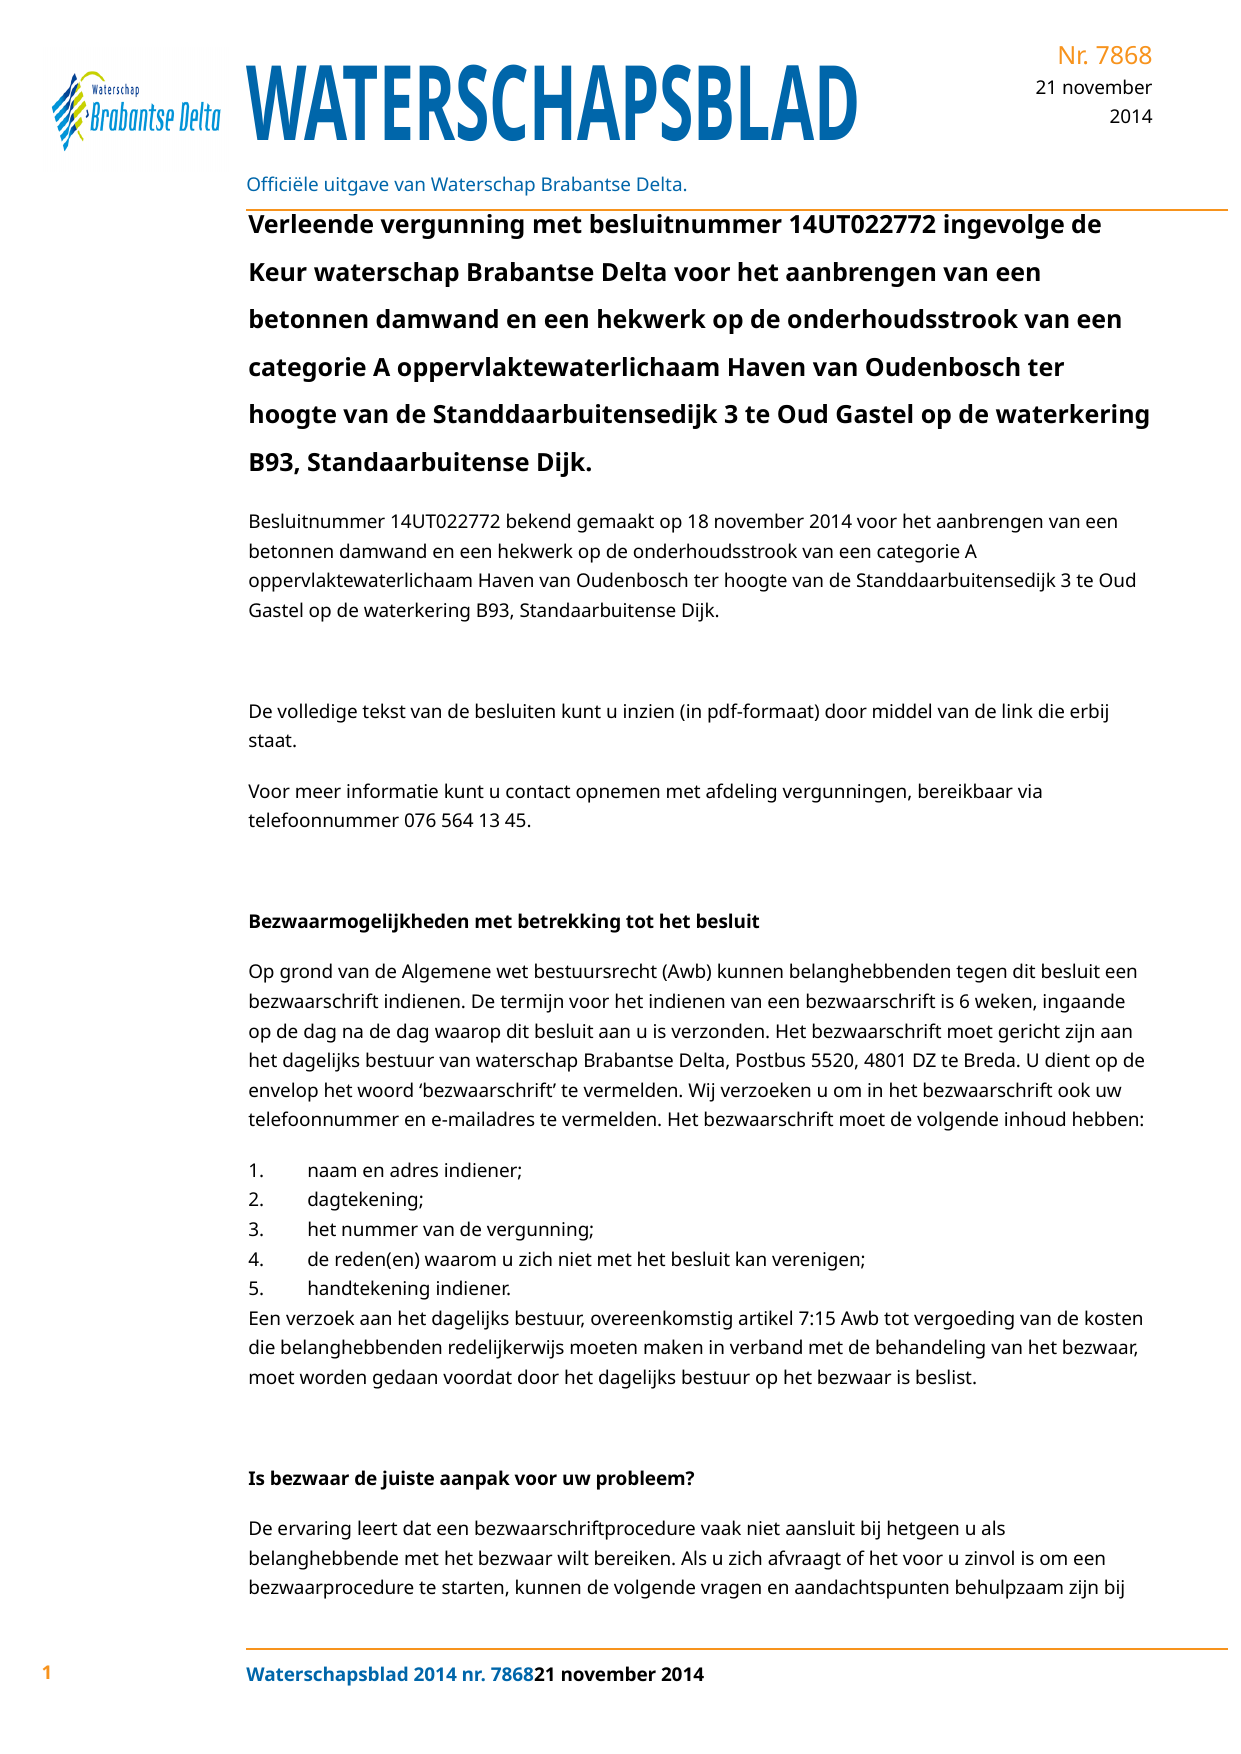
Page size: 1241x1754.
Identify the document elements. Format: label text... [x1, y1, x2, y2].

text Een verzoek aan het dagelijks bestuur, overeenkomstig artikel 7:15 Awb tot vergoeding van de kosten die belanghebbenden redelijkerwijs moeten maken in verband met de behandeling van het bezwaar, moet worden gedaan voordat door het dagelijks bestuur op het bezwaar is beslist. [248, 1305, 1152, 1390]
text De ervaring leert dat een bezwaarschriftprocedure vaak niet aansluit bij hetgeen u als belanghebbende met het bezwaar wilt bereiken. Als u zich afvraagt of het voor u zinvol is om een bezwaarprocedure te starten, kunnen de volgende vragen en aandachtspunten behulpzaam zijn bij [248, 1515, 1152, 1600]
list de reden(en) waarom u zich niet met het besluit kan verenigen; [248, 1246, 1152, 1272]
text De volledige tekst van de besluiten kunt u inzien (in pdf-formaat) door middel van de link die erbij staat. [248, 698, 1152, 753]
list naam en adres indiener; [248, 1157, 1152, 1183]
picture [41, 47, 231, 172]
text Is bezwaar de juiste aanpak voor uw probleem? [248, 1465, 1152, 1491]
text Verleende vergunning met besluitnummer 14UT022772 ingevolge de Keur waterschap Brabantse Delta voor het aanbrengen van een betonnen damwand en een hekwerk op de onderhoudsstrook van een categorie A oppervlaktewaterlichaam Haven van Oudenbosch ter hoogte van de Standdaarbuitensedijk 3 te Oud Gastel op de waterkering B93, Standaarbuitense Dijk. [248, 211, 1152, 479]
text Besluitnummer 14UT022772 bekend gemaakt op 18 november 2014 voor het aanbrengen van een betonnen damwand en een hekwerk op de onderhoudsstrook van een categorie A oppervlaktewaterlichaam Haven van Oudenbosch ter hoogte van de Standdaarbuitensedijk 3 te Oud Gastel op de waterkering B93, Standaarbuitense Dijk. [248, 508, 1152, 623]
text Op grond van de Algemene wet bestuursrecht (Awb) kunnen belanghebbenden tegen dit besluit een bezwaarschrift indienen. De termijn voor het indienen van een bezwaarschrift is 6 weken, ingaande op de dag na de dag waarop dit besluit aan u is verzonden. Het bezwaarschrift moet gericht zijn aan het dagelijks bestuur van waterschap Brabantse Delta, Postbus 5520, 4801 DZ te Breda. U dient op de envelop het woord ‘bezwaarschrift’ te vermelden. Wij verzoeken u om in het bezwaarschrift ook uw telefoonnummer en e‑mailadres te vermelden. Het bezwaarschrift moet de volgende inhoud hebben: [248, 959, 1152, 1132]
text Bezwaarmogelijkheden met betrekking tot het besluit [248, 908, 1152, 934]
list handtekening indiener. [248, 1275, 1152, 1301]
list het nummer van de vergunning; [248, 1216, 1152, 1242]
text Voor meer informatie kunt u contact opnemen met afdeling vergunningen, bereikbaar via telefoonnummer 076 564 13 45. [248, 778, 1152, 833]
list dagtekening; [248, 1187, 1152, 1212]
